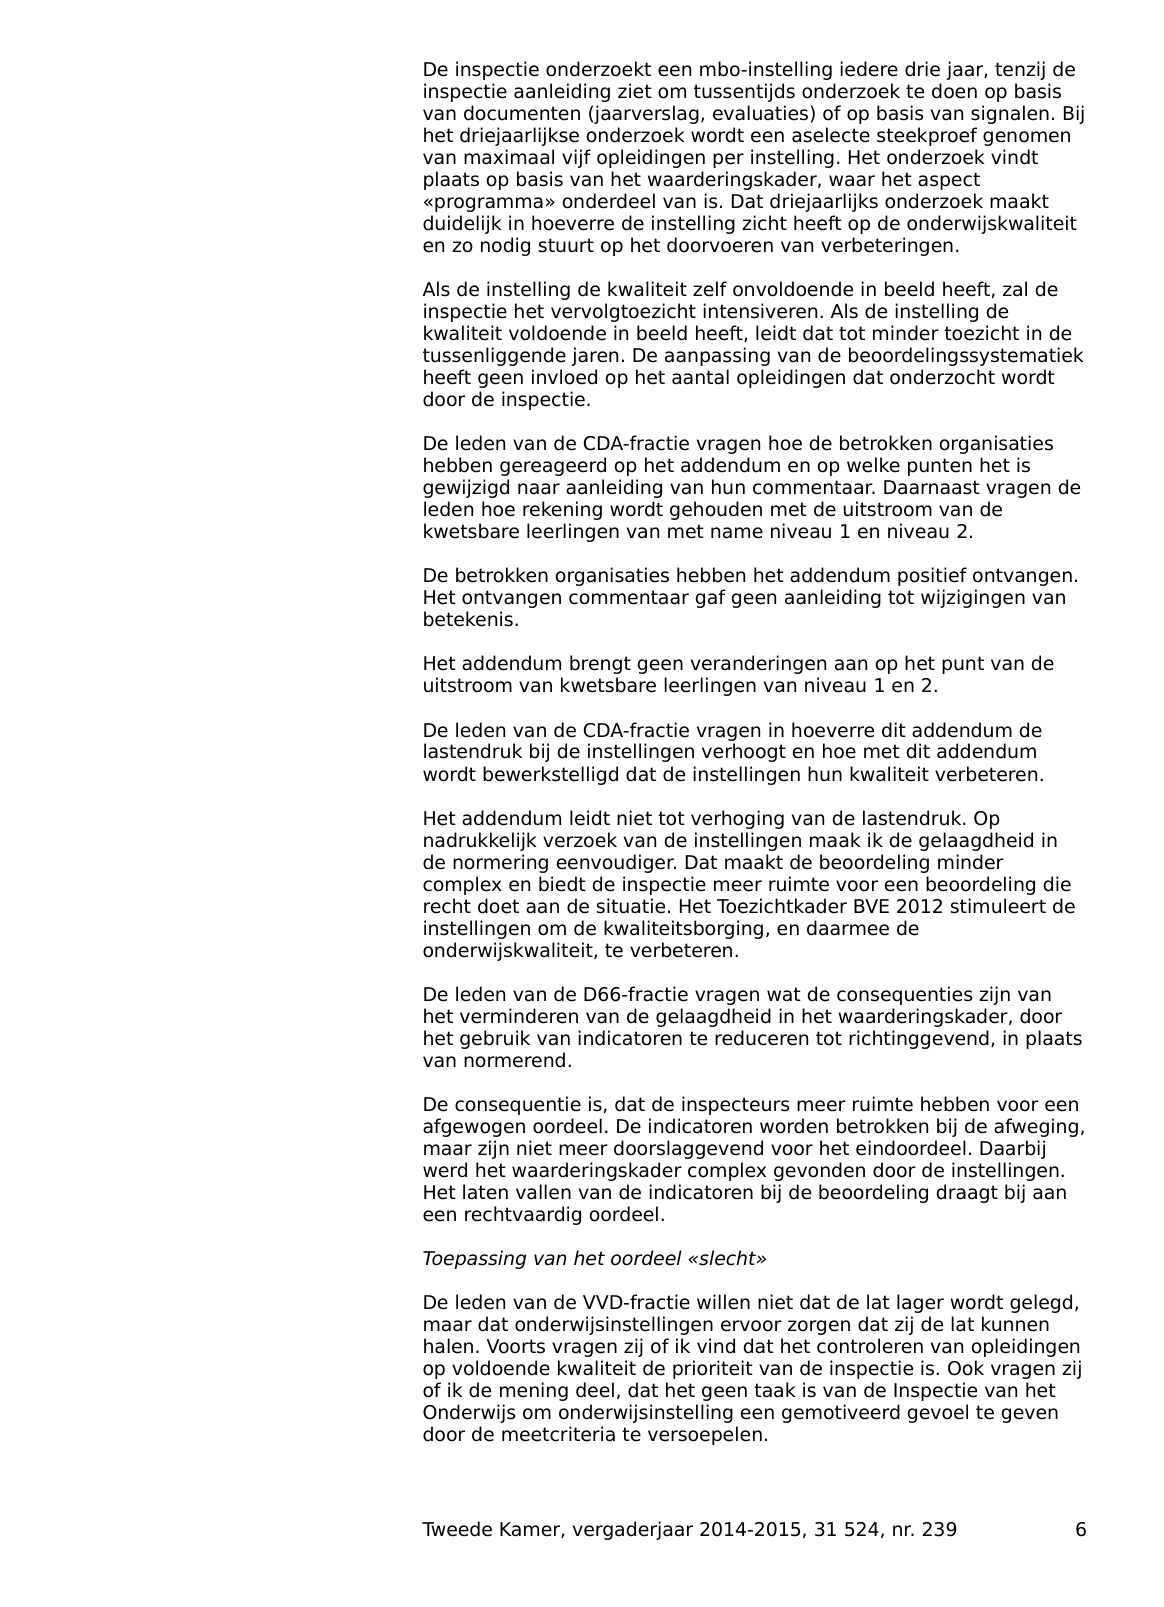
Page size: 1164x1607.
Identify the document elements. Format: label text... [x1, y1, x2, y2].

text De inspectie onderzoekt een mbo-instelling iedere drie jaar, tenzij de inspectie aanleiding ziet om tussentijds onderzoek te doen op basis van documenten (jaarverslag, evaluaties) of op basis van signalen. Bij het driejaarlijkse onderzoek wordt een aselecte steekproef genomen van maximaal vijf opleidingen per instelling. Het onderzoek vindt plaats op basis van het waarderingskader, waar het aspect «programma» onderdeel van is. Dat driejaarlijks onderzoek maakt duidelijk in hoeverre de instelling zicht heeft op de onderwijskwaliteit en zo nodig stuurt op het doorvoeren van verbeteringen. [422, 59, 1087, 257]
text De leden van de D66-fractie vragen wat de consequenties zijn van het verminderen van de gelaagdheid in het waarderingskader, door het gebruik van indicatoren te reduceren tot richtinggevend, in plaats van normerend. [422, 984, 1087, 1072]
text Als de instelling de kwaliteit zelf onvoldoende in beeld heeft, zal de inspectie het vervolgtoezicht intensiveren. Als de instelling de kwaliteit voldoende in beeld heeft, leidt dat tot minder toezicht in de tussenliggende jaren. De aanpassing van de beoordelingssystematiek heeft geen invloed op het aantal opleidingen dat onderzocht wordt door de inspectie. [422, 279, 1087, 411]
text Het addendum brengt geen veranderingen aan op het punt van de uitstroom van kwetsbare leerlingen van niveau 1 en 2. [422, 653, 1087, 697]
text De leden van de VVD-fractie willen niet dat de lat lager wordt gelegd, maar dat onderwijsinstellingen ervoor zorgen dat zij de lat kunnen halen. Voorts vragen zij of ik vind dat het controleren van opleidingen op voldoende kwaliteit de prioriteit van de inspectie is. Ook vragen zij of ik de mening deel, dat het geen taak is van de Inspectie van het Onderwijs om onderwijsinstelling een gemotiveerd gevoel te geven door de meetcriteria te versoepelen. [422, 1292, 1087, 1446]
text De leden van de CDA-fractie vragen in hoeverre dit addendum de lastendruk bij de instellingen verhoogt en hoe met dit addendum wordt bewerkstelligd dat de instellingen hun kwaliteit verbeteren. [422, 719, 1087, 785]
subtitle Toepassing van het oordeel «slecht» [422, 1248, 1087, 1270]
text De betrokken organisaties hebben het addendum positief ontvangen. Het ontvangen commentaar gaf geen aanleiding tot wijzigingen van betekenis. [422, 565, 1087, 631]
text De leden van de CDA-fractie vragen hoe de betrokken organisaties hebben gereageerd op het addendum en op welke punten het is gewijzigd naar aanleiding van hun commentaar. Daarnaast vragen de leden hoe rekening wordt gehouden met de uitstroom van de kwetsbare leerlingen van met name niveau 1 en niveau 2. [422, 433, 1087, 543]
text De consequentie is, dat de inspecteurs meer ruimte hebben voor een afgewogen oordeel. De indicatoren worden betrokken bij de afweging, maar zijn niet meer doorslaggevend voor het eindoordeel. Daarbij werd het waarderingskader complex gevonden door de instellingen. Het laten vallen van de indicatoren bij de beoordeling draagt bij aan een rechtvaardig oordeel. [422, 1094, 1087, 1226]
text Het addendum leidt niet tot verhoging van de lastendruk. Op nadrukkelijk verzoek van de instellingen maak ik de gelaagdheid in de normering eenvoudiger. Dat maakt de beoordeling minder complex en biedt de inspectie meer ruimte voor een beoordeling die recht doet aan de situatie. Het Toezichtkader BVE 2012 stimuleert de instellingen om de kwaliteitsborging, en daarmee de onderwijskwaliteit, te verbeteren. [422, 808, 1087, 961]
